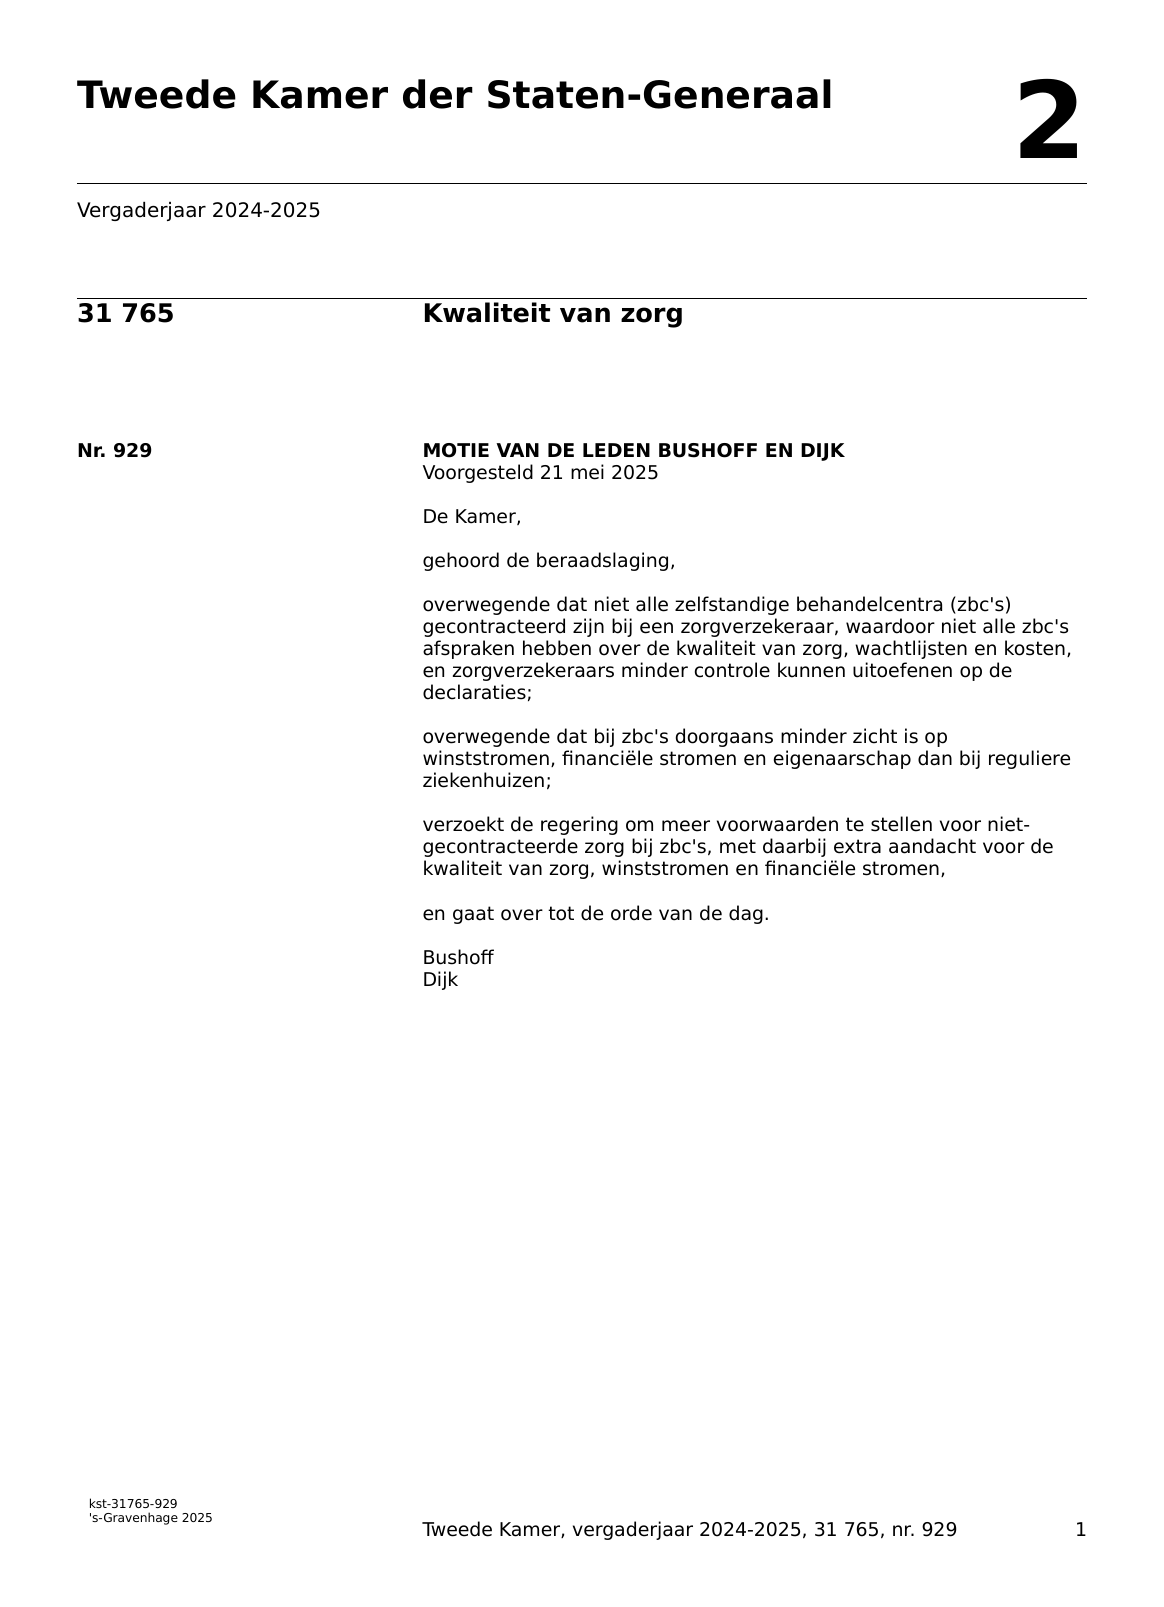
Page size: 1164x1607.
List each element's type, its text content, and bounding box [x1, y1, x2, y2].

text en gaat over tot de orde van de dag. [422, 902, 1087, 924]
text overwegende dat niet alle zelfstandige behandelcentra (zbc's) gecontracteerd zijn bij een zorgverzekeraar, waardoor niet alle zbc's afspraken hebben over de kwaliteit van zorg, wachtlijsten en kosten, en zorgverzekeraars minder controle kunnen uitoefenen op de declaraties; [422, 594, 1087, 704]
text De Kamer, [422, 506, 1087, 528]
text Bushoff [422, 947, 1087, 969]
text gehoord de beraadslaging, [422, 550, 1087, 572]
subtitle 31 765 Kwaliteit van zorg [77, 299, 1087, 329]
text verzoekt de regering om meer voorwaarden te stellen voor niet-gecontracteerde zorg bij zbc's, met daarbij extra aandacht voor de kwaliteit van zorg, winststromen en financiële stromen, [422, 814, 1087, 880]
text kst-31765-929 [88, 1497, 323, 1511]
table_header 2 [886, 59, 1087, 183]
text Dijk [422, 969, 1087, 991]
text 's-Gravenhage 2025 [88, 1511, 323, 1525]
table_header Tweede Kamer der Staten-Generaal [77, 59, 886, 183]
subtitle Nr. 929 MOTIE VAN DE LEDEN BUSHOFF EN DIJK [77, 440, 1087, 462]
text overwegende dat bij zbc's doorgaans minder zicht is op winststromen, financiële stromen en eigenaarschap dan bij reguliere ziekenhuizen; [422, 726, 1087, 792]
table_cell Vergaderjaar 2024-2025 [77, 184, 1087, 298]
text Voorgesteld 21 mei 2025 [422, 462, 1087, 484]
